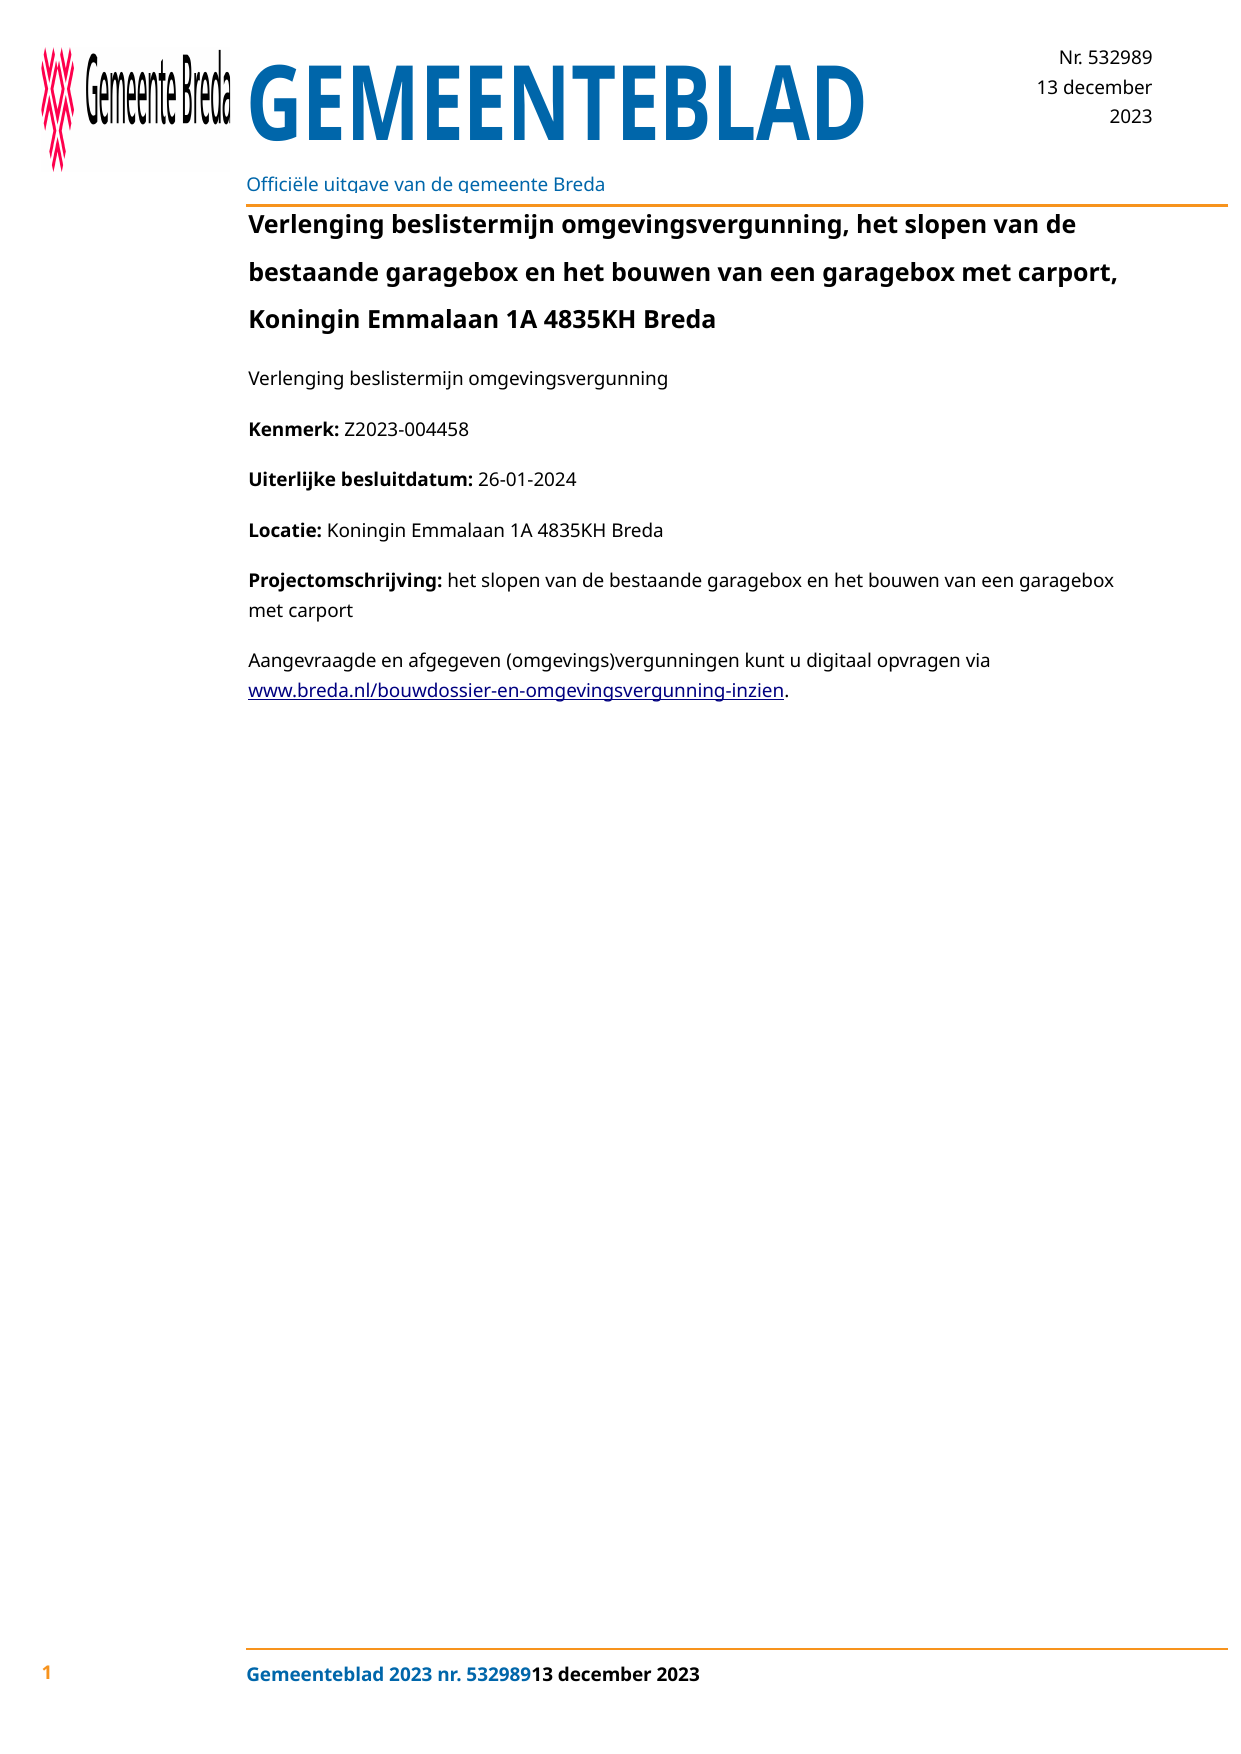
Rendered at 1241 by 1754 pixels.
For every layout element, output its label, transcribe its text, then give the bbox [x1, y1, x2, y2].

text Uiterlijke besluitdatum: 26-01-2024 [248, 466, 1152, 492]
text Locatie: Koningin Emmalaan 1A 4835KH Breda [248, 517, 1152, 542]
picture [41, 47, 231, 172]
text Verlenging beslistermijn omgevingsvergunning [248, 366, 1152, 391]
text Kenmerk: Z2023-004458 [248, 416, 1152, 442]
text Projectomschrijving: het slopen van de bestaande garagebox en het bouwen van een garagebox met carport [248, 567, 1152, 622]
text Aangevraagde en afgegeven (omgevings)vergunningen kunt u digitaal opvragen via www.breda.nl/bouwdossier-en-omgevingsvergunning-inzien. [248, 647, 1152, 702]
text Verlenging beslistermijn omgevingsvergunning, het slopen van de bestaande garagebox en het bouwen van een garagebox met carport, Koningin Emmalaan 1A 4835KH Breda [248, 207, 1152, 336]
